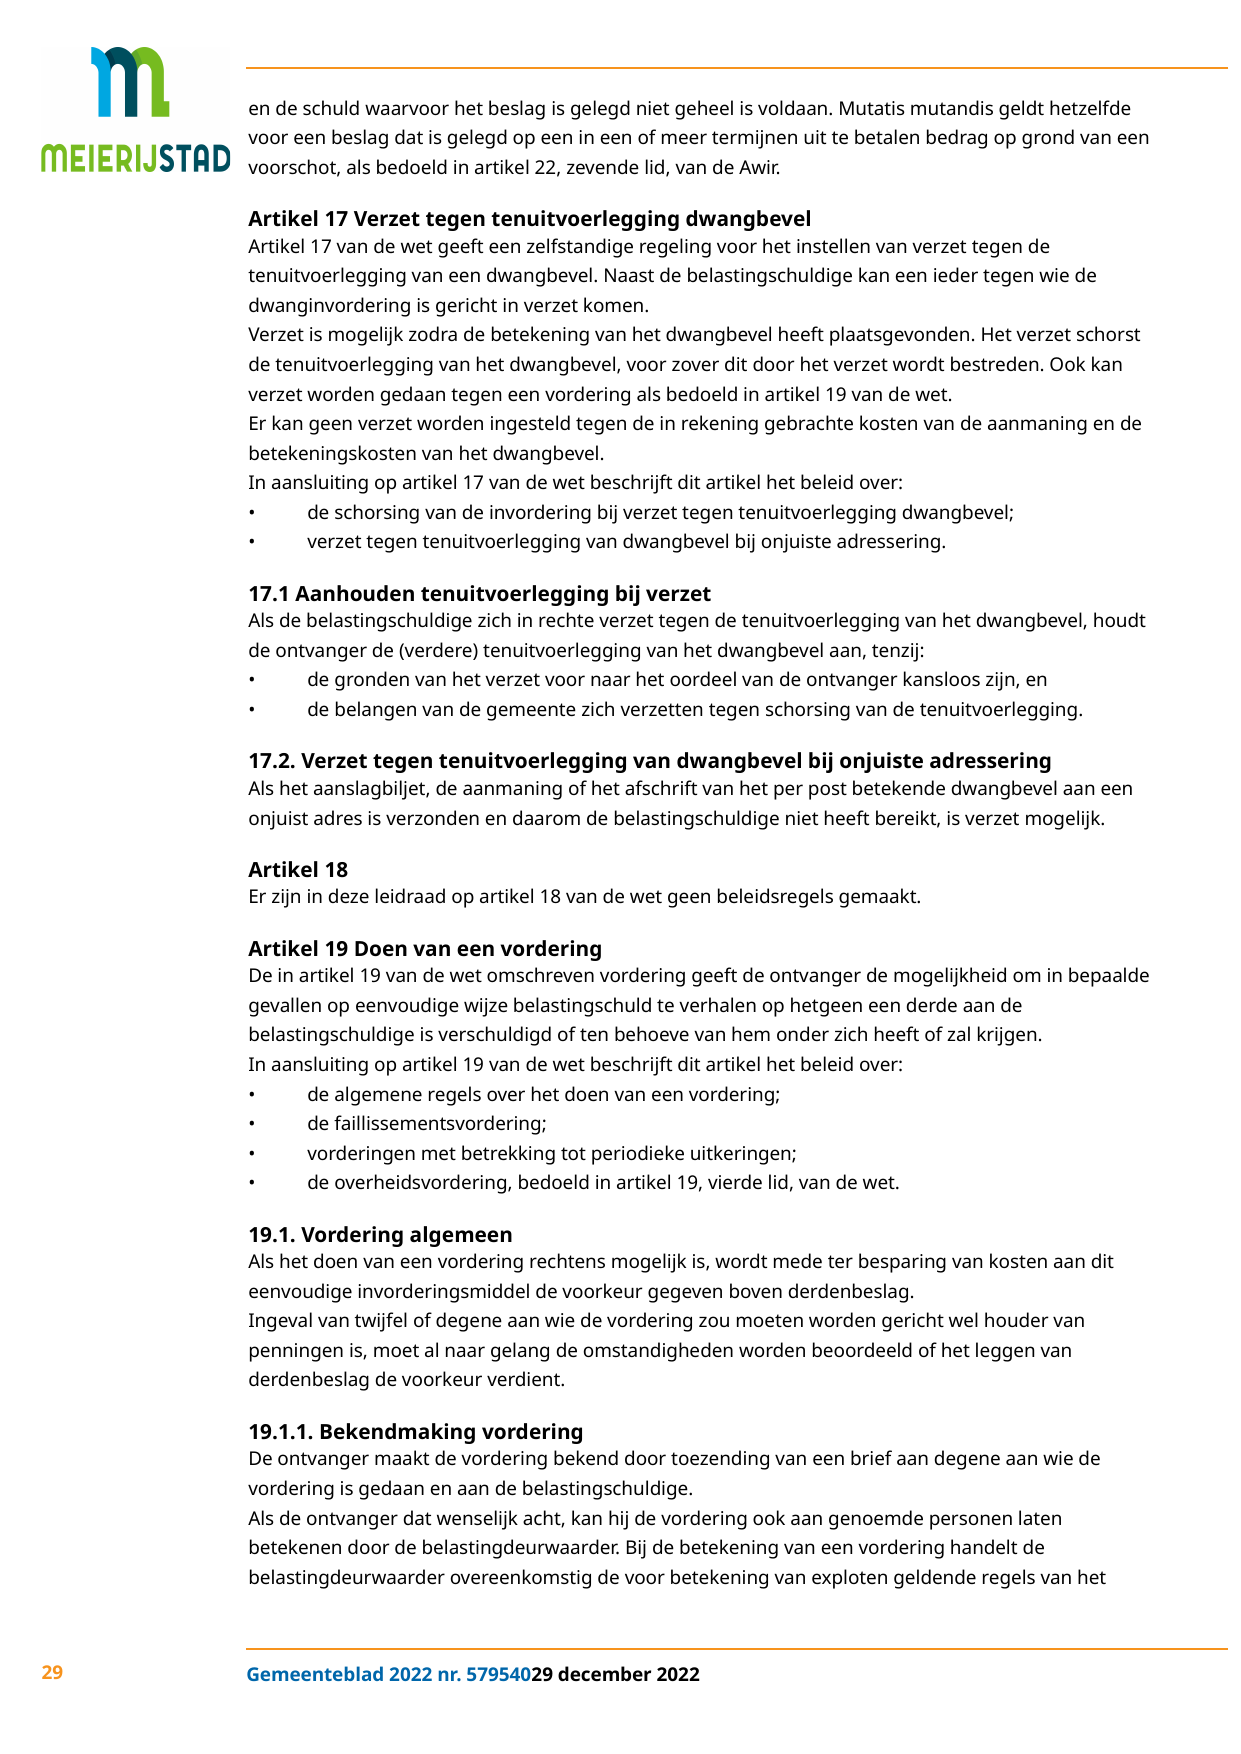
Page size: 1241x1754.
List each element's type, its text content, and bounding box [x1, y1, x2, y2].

list vorderingen met betrekking tot periodieke uitkeringen; [248, 1140, 1152, 1166]
text Als het doen van een vordering rechtens mogelijk is, wordt mede ter besparing van kosten aan dit eenvoudige invorderingsmiddel de voorkeur gegeven boven derdenbeslag. [248, 1248, 1152, 1304]
text 19.1. Vordering algemeen [248, 1220, 1152, 1248]
text Als de belastingschuldige zich in rechte verzet tegen de tenuitvoerlegging van het dwangbevel, houdt de ontvanger de (verdere) tenuitvoerlegging van het dwangbevel aan, tenzij: [248, 607, 1152, 663]
text Artikel 19 Doen van een vordering [248, 934, 1152, 962]
text Als de ontvanger dat wenselijk acht, kan hij de vordering ook aan genoemde personen laten betekenen door de belastingdeurwaarder. Bij de betekening van een vordering handelt de belastingdeurwaarder overeenkomstig de voor betekening van exploten geldende regels van het [248, 1505, 1152, 1589]
text In aansluiting op artikel 17 van de wet beschrijft dit artikel het beleid over: [248, 469, 1152, 495]
text Artikel 18 [248, 855, 1152, 883]
text Ingeval van twijfel of degene aan wie de vordering zou moeten worden gericht wel houder van penningen is, moet al naar gelang de omstandigheden worden beoordeeld of het leggen van derdenbeslag de voorkeur verdient. [248, 1307, 1152, 1392]
text In aansluiting op artikel 19 van de wet beschrijft dit artikel het beleid over: [248, 1051, 1152, 1077]
text Artikel 17 van de wet geeft een zelfstandige regeling voor het instellen van verzet tegen de tenuitvoerlegging van een dwangbevel. Naast de belastingschuldige kan een ieder tegen wie de dwanginvordering is gericht in verzet komen. [248, 233, 1152, 318]
list de gronden van het verzet voor naar het oordeel van de ontvanger kansloos zijn, en [248, 667, 1152, 692]
text 19.1.1. Bekendmaking vordering [248, 1417, 1152, 1446]
text Als het aanslagbiljet, de aanmaning of het afschrift van het per post betekende dwangbevel aan een onjuist adres is verzonden en daarom de belastingschuldige niet heeft bereikt, is verzet mogelijk. [248, 775, 1152, 830]
list de faillissementsvordering; [248, 1110, 1152, 1136]
text De ontvanger maakt de vordering bekend door toezending van een brief aan degene aan wie de vordering is gedaan en aan de belastingschuldige. [248, 1446, 1152, 1501]
text en de schuld waarvoor het beslag is gelegd niet geheel is voldaan. Mutatis mutandis geldt hetzelfde voor een beslag dat is gelegd op een in een of meer termijnen uit te betalen bedrag op grond van een voorschot, als bedoeld in artikel 22, zevende lid, van de Awir. [248, 95, 1152, 180]
text Er kan geen verzet worden ingesteld tegen de in rekening gebrachte kosten van de aanmaning en de betekeningskosten van het dwangbevel. [248, 410, 1152, 466]
list de belangen van de gemeente zich verzetten tegen schorsing van de tenuitvoerlegging. [248, 696, 1152, 722]
list de algemene regels over het doen van een vordering; [248, 1081, 1152, 1106]
text Verzet is mogelijk zodra de betekening van het dwangbevel heeft plaatsgevonden. Het verzet schorst de tenuitvoerlegging van het dwangbevel, voor zover dit door het verzet wordt bestreden. Ook kan verzet worden gedaan tegen een vordering als bedoeld in artikel 19 van de wet. [248, 322, 1152, 406]
text De in artikel 19 van de wet omschreven vordering geeft de ontvanger de mogelijkheid om in bepaalde gevallen op eenvoudige wijze belastingschuld te verhalen op hetgeen een derde aan de belastingschuldige is verschuldigd of ten behoeve van hem onder zich heeft of zal krijgen. [248, 962, 1152, 1047]
list de schorsing van de invordering bij verzet tegen tenuitvoerlegging dwangbevel; [248, 499, 1152, 525]
text Artikel 17 Verzet tegen tenuitvoerlegging dwangbevel [248, 204, 1152, 233]
list de overheidsvordering, bedoeld in artikel 19, vierde lid, van de wet. [248, 1169, 1152, 1195]
text 17.2. Verzet tegen tenuitvoerlegging van dwangbevel bij onjuiste adressering [248, 747, 1152, 775]
list verzet tegen tenuitvoerlegging van dwangbevel bij onjuiste adressering. [248, 529, 1152, 554]
text 17.1 Aanhouden tenuitvoerlegging bij verzet [248, 579, 1152, 607]
picture [41, 47, 231, 172]
text Er zijn in deze leidraad op artikel 18 van de wet geen beleidsregels gemaakt. [248, 883, 1152, 909]
